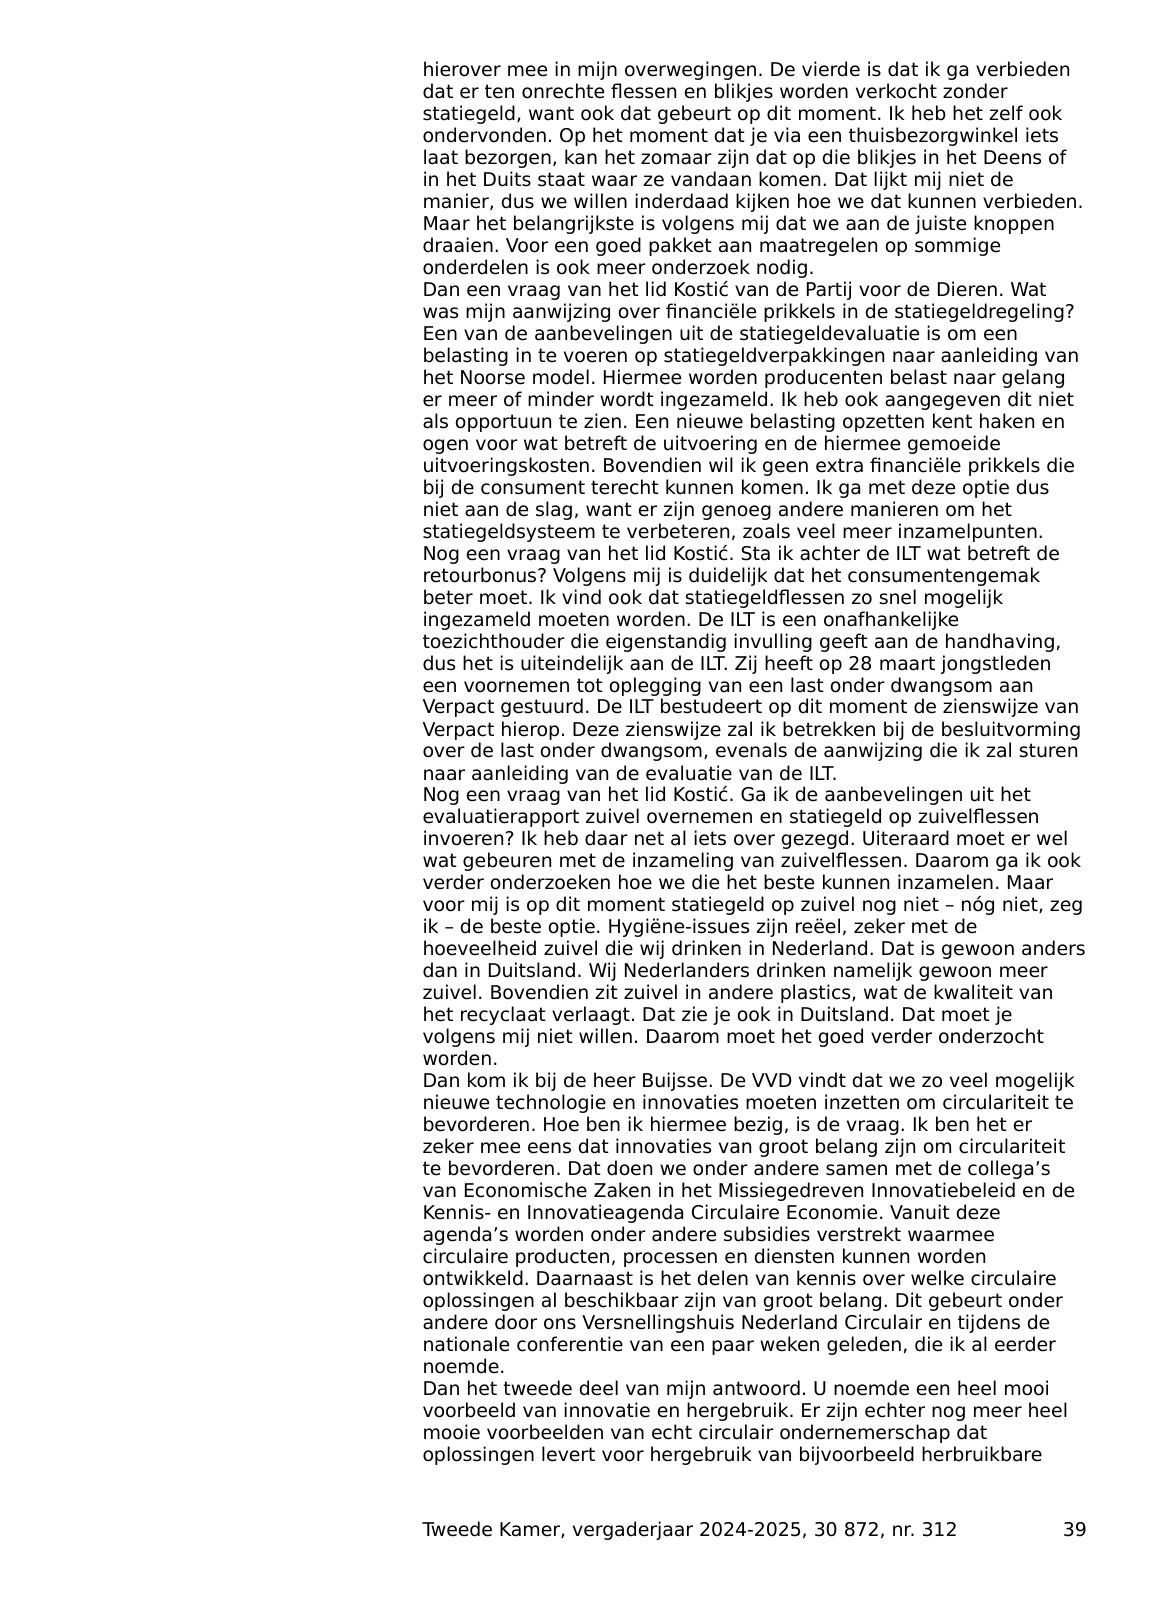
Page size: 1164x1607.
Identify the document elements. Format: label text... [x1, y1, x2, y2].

text hierover mee in mijn overwegingen. De vierde is dat ik ga verbieden dat er ten onrechte flessen en blikjes worden verkocht zonder statiegeld, want ook dat gebeurt op dit moment. Ik heb het zelf ook ondervonden. Op het moment dat je via een thuisbezorgwinkel iets laat bezorgen, kan het zomaar zijn dat op die blikjes in het Deens of in het Duits staat waar ze vandaan komen. Dat lijkt mij niet de manier, dus we willen inderdaad kijken hoe we dat kunnen verbieden. Maar het belangrijkste is volgens mij dat we aan de juiste knoppen draaien. Voor een goed pakket aan maatregelen op sommige onderdelen is ook meer onderzoek nodig. [422, 59, 1087, 279]
text Dan het tweede deel van mijn antwoord. U noemde een heel mooi voorbeeld van innovatie en hergebruik. Er zijn echter nog meer heel mooie voorbeelden van echt circulair ondernemerschap dat oplossingen levert voor hergebruik van bijvoorbeeld herbruikbare [422, 1378, 1087, 1466]
text Dan kom ik bij de heer Buijsse. De VVD vindt dat we zo veel mogelijk nieuwe technologie en innovaties moeten inzetten om circulariteit te bevorderen. Hoe ben ik hiermee bezig, is de vraag. Ik ben het er zeker mee eens dat innovaties van groot belang zijn om circulariteit te bevorderen. Dat doen we onder andere samen met de collega’s van Economische Zaken in het Missiegedreven Innovatiebeleid en de Kennis- en Innovatieagenda Circulaire Economie. Vanuit deze agenda’s worden onder andere subsidies verstrekt waarmee circulaire producten, processen en diensten kunnen worden ontwikkeld. Daarnaast is het delen van kennis over welke circulaire oplossingen al beschikbaar zijn van groot belang. Dit gebeurt onder andere door ons Versnellingshuis Nederland Circulair en tijdens de nationale conferentie van een paar weken geleden, die ik al eerder noemde. [422, 1070, 1087, 1378]
text Nog een vraag van het lid Kostić. Sta ik achter de ILT wat betreft de retourbonus? Volgens mij is duidelijk dat het consumentengemak beter moet. Ik vind ook dat statiegeldflessen zo snel mogelijk ingezameld moeten worden. De ILT is een onafhankelijke toezichthouder die eigenstandig invulling geeft aan de handhaving, dus het is uiteindelijk aan de ILT. Zij heeft op 28 maart jongstleden een voornemen tot oplegging van een last onder dwangsom aan Verpact gestuurd. De ILT bestudeert op dit moment de zienswijze van Verpact hierop. Deze zienswijze zal ik betrekken bij de besluitvorming over de last onder dwangsom, evenals de aanwijzing die ik zal sturen naar aanleiding van de evaluatie van de ILT. [422, 543, 1087, 784]
text Nog een vraag van het lid Kostić. Ga ik de aanbevelingen uit het evaluatierapport zuivel overnemen en statiegeld op zuivelflessen invoeren? Ik heb daar net al iets over gezegd. Uiteraard moet er wel wat gebeuren met de inzameling van zuivelflessen. Daarom ga ik ook verder onderzoeken hoe we die het beste kunnen inzamelen. Maar voor mij is op dit moment statiegeld op zuivel nog niet – nóg niet, zeg ik – de beste optie. Hygiëne-issues zijn reëel, zeker met de hoeveelheid zuivel die wij drinken in Nederland. Dat is gewoon anders dan in Duitsland. Wij Nederlanders drinken namelijk gewoon meer zuivel. Bovendien zit zuivel in andere plastics, wat de kwaliteit van het recyclaat verlaagt. Dat zie je ook in Duitsland. Dat moet je volgens mij niet willen. Daarom moet het goed verder onderzocht worden. [422, 784, 1087, 1070]
text Dan een vraag van het lid Kostić van de Partij voor de Dieren. Wat was mijn aanwijzing over financiële prikkels in de statiegeldregeling? Een van de aanbevelingen uit de statiegeldevaluatie is om een belasting in te voeren op statiegeldverpakkingen naar aanleiding van het Noorse model. Hiermee worden producenten belast naar gelang er meer of minder wordt ingezameld. Ik heb ook aangegeven dit niet als opportuun te zien. Een nieuwe belasting opzetten kent haken en ogen voor wat betreft de uitvoering en de hiermee gemoeide uitvoeringskosten. Bovendien wil ik geen extra financiële prikkels die bij de consument terecht kunnen komen. Ik ga met deze optie dus niet aan de slag, want er zijn genoeg andere manieren om het statiegeldsysteem te verbeteren, zoals veel meer inzamelpunten. [422, 279, 1087, 543]
